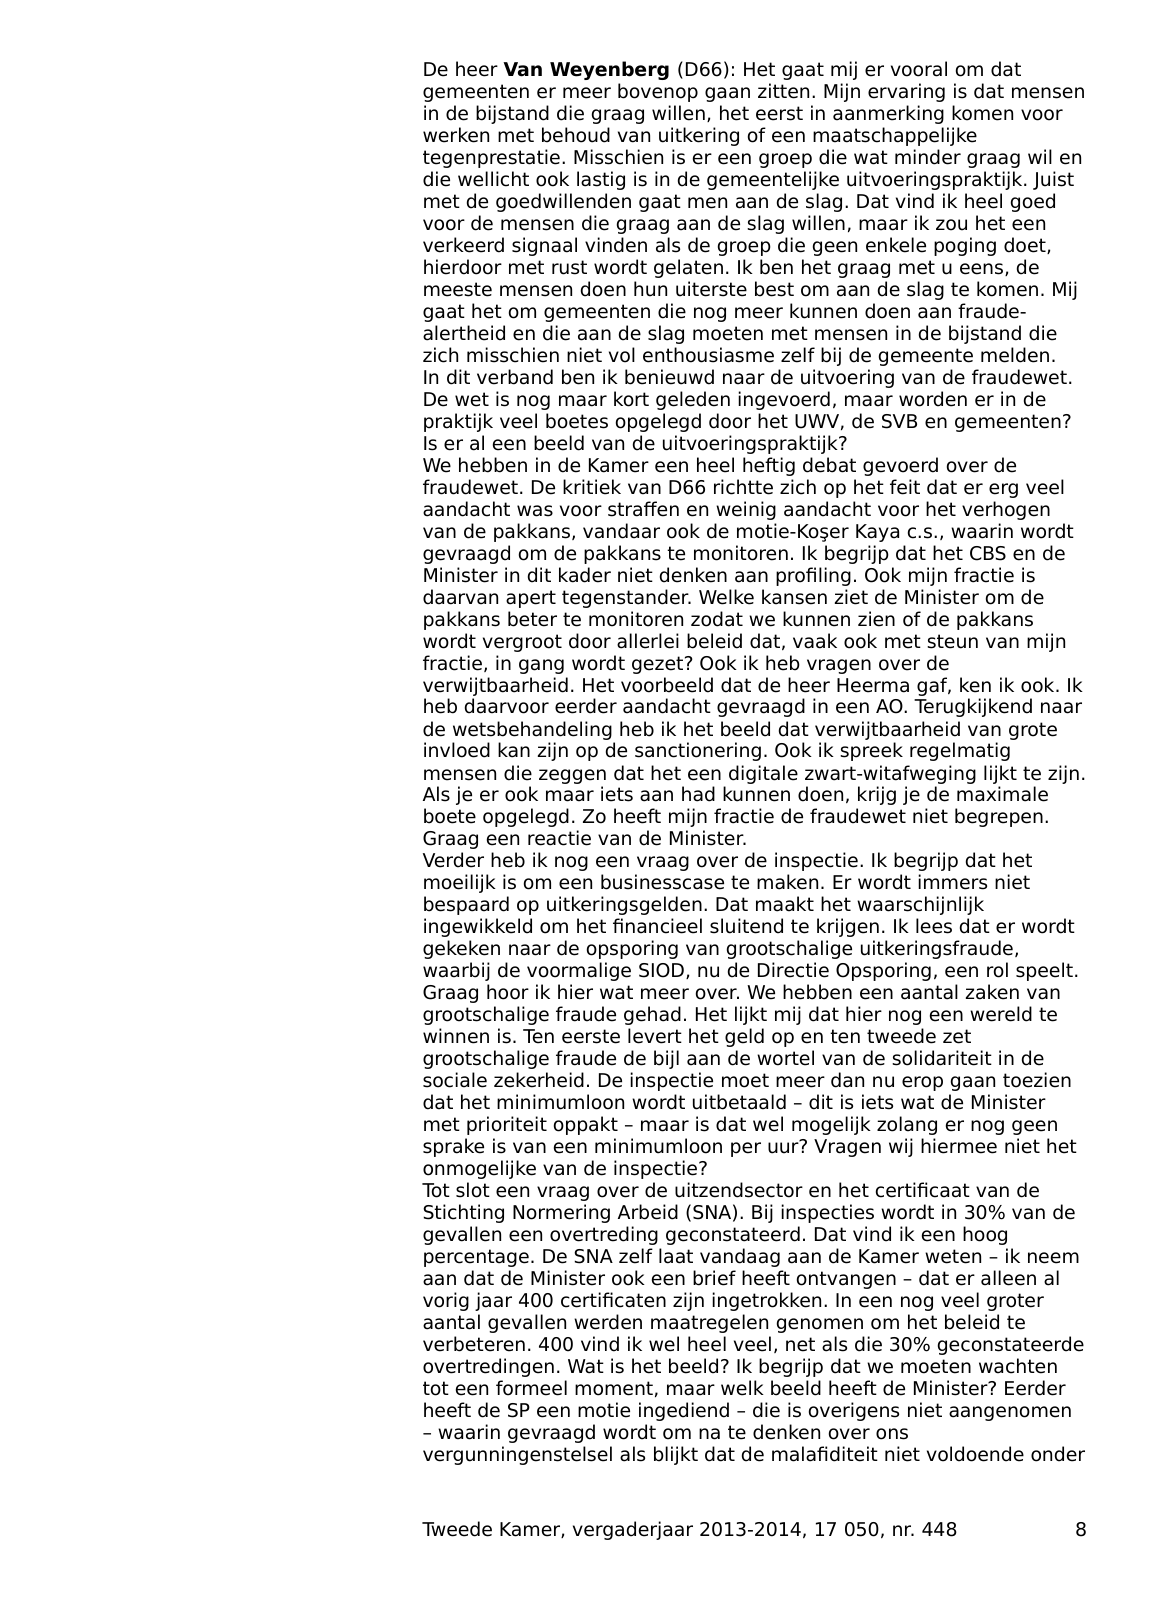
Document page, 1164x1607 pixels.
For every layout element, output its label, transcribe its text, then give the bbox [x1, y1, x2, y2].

text We hebben in de Kamer een heel heftig debat gevoerd over de fraudewet. De kritiek van D66 richtte zich op het feit dat er erg veel aandacht was voor straffen en weinig aandacht voor het verhogen van de pakkans, vandaar ook de motie-Koşer Kaya c.s., waarin wordt gevraagd om de pakkans te monitoren. Ik begrijp dat het CBS en de Minister in dit kader niet denken aan profiling. Ook mijn fractie is daarvan apert tegenstander. Welke kansen ziet de Minister om de pakkans beter te monitoren zodat we kunnen zien of de pakkans wordt vergroot door allerlei beleid dat, vaak ook met steun van mijn fractie, in gang wordt gezet? Ook ik heb vragen over de verwijtbaarheid. Het voorbeeld dat de heer Heerma gaf, ken ik ook. Ik heb daarvoor eerder aandacht gevraagd in een AO. Terugkijkend naar de wetsbehandeling heb ik het beeld dat verwijtbaarheid van grote invloed kan zijn op de sanctionering. Ook ik spreek regelmatig mensen die zeggen dat het een digitale zwart-witafweging lijkt te zijn. Als je er ook maar iets aan had kunnen doen, krijg je de maximale boete opgelegd. Zo heeft mijn fractie de fraudewet niet begrepen. Graag een reactie van de Minister. [422, 455, 1087, 850]
text Tot slot een vraag over de uitzendsector en het certificaat van de Stichting Normering Arbeid (SNA). Bij inspecties wordt in 30% van de gevallen een overtreding geconstateerd. Dat vind ik een hoog percentage. De SNA zelf laat vandaag aan de Kamer weten – ik neem aan dat de Minister ook een brief heeft ontvangen – dat er alleen al vorig jaar 400 certificaten zijn ingetrokken. In een nog veel groter aantal gevallen werden maatregelen genomen om het beleid te verbeteren. 400 vind ik wel heel veel, net als die 30% geconstateerde overtredingen. Wat is het beeld? Ik begrijp dat we moeten wachten tot een formeel moment, maar welk beeld heeft de Minister? Eerder heeft de SP een motie ingediend – die is overigens niet aangenomen – waarin gevraagd wordt om na te denken over ons vergunningenstelsel als blijkt dat de malafiditeit niet voldoende onder [422, 1180, 1087, 1466]
text De heer Van Weyenberg (D66): Het gaat mij er vooral om dat gemeenten er meer bovenop gaan zitten. Mijn ervaring is dat mensen in de bijstand die graag willen, het eerst in aanmerking komen voor werken met behoud van uitkering of een maatschappelijke tegenprestatie. Misschien is er een groep die wat minder graag wil en die wellicht ook lastig is in de gemeentelijke uitvoeringspraktijk. Juist met de goedwillenden gaat men aan de slag. Dat vind ik heel goed voor de mensen die graag aan de slag willen, maar ik zou het een verkeerd signaal vinden als de groep die geen enkele poging doet, hierdoor met rust wordt gelaten. Ik ben het graag met u eens, de meeste mensen doen hun uiterste best om aan de slag te komen. Mij gaat het om gemeenten die nog meer kunnen doen aan fraude-alertheid en die aan de slag moeten met mensen in de bijstand die zich misschien niet vol enthousiasme zelf bij de gemeente melden. [422, 59, 1087, 367]
text Verder heb ik nog een vraag over de inspectie. Ik begrijp dat het moeilijk is om een businesscase te maken. Er wordt immers niet bespaard op uitkeringsgelden. Dat maakt het waarschijnlijk ingewikkeld om het financieel sluitend te krijgen. Ik lees dat er wordt gekeken naar de opsporing van grootschalige uitkeringsfraude, waarbij de voormalige SIOD, nu de Directie Opsporing, een rol speelt. Graag hoor ik hier wat meer over. We hebben een aantal zaken van grootschalige fraude gehad. Het lijkt mij dat hier nog een wereld te winnen is. Ten eerste levert het geld op en ten tweede zet grootschalige fraude de bijl aan de wortel van de solidariteit in de sociale zekerheid. De inspectie moet meer dan nu erop gaan toezien dat het minimumloon wordt uitbetaald – dit is iets wat de Minister met prioriteit oppakt – maar is dat wel mogelijk zolang er nog geen sprake is van een minimumloon per uur? Vragen wij hiermee niet het onmogelijke van de inspectie? [422, 850, 1087, 1180]
text In dit verband ben ik benieuwd naar de uitvoering van de fraudewet. De wet is nog maar kort geleden ingevoerd, maar worden er in de praktijk veel boetes opgelegd door het UWV, de SVB en gemeenten? Is er al een beeld van de uitvoeringspraktijk? [422, 367, 1087, 455]
